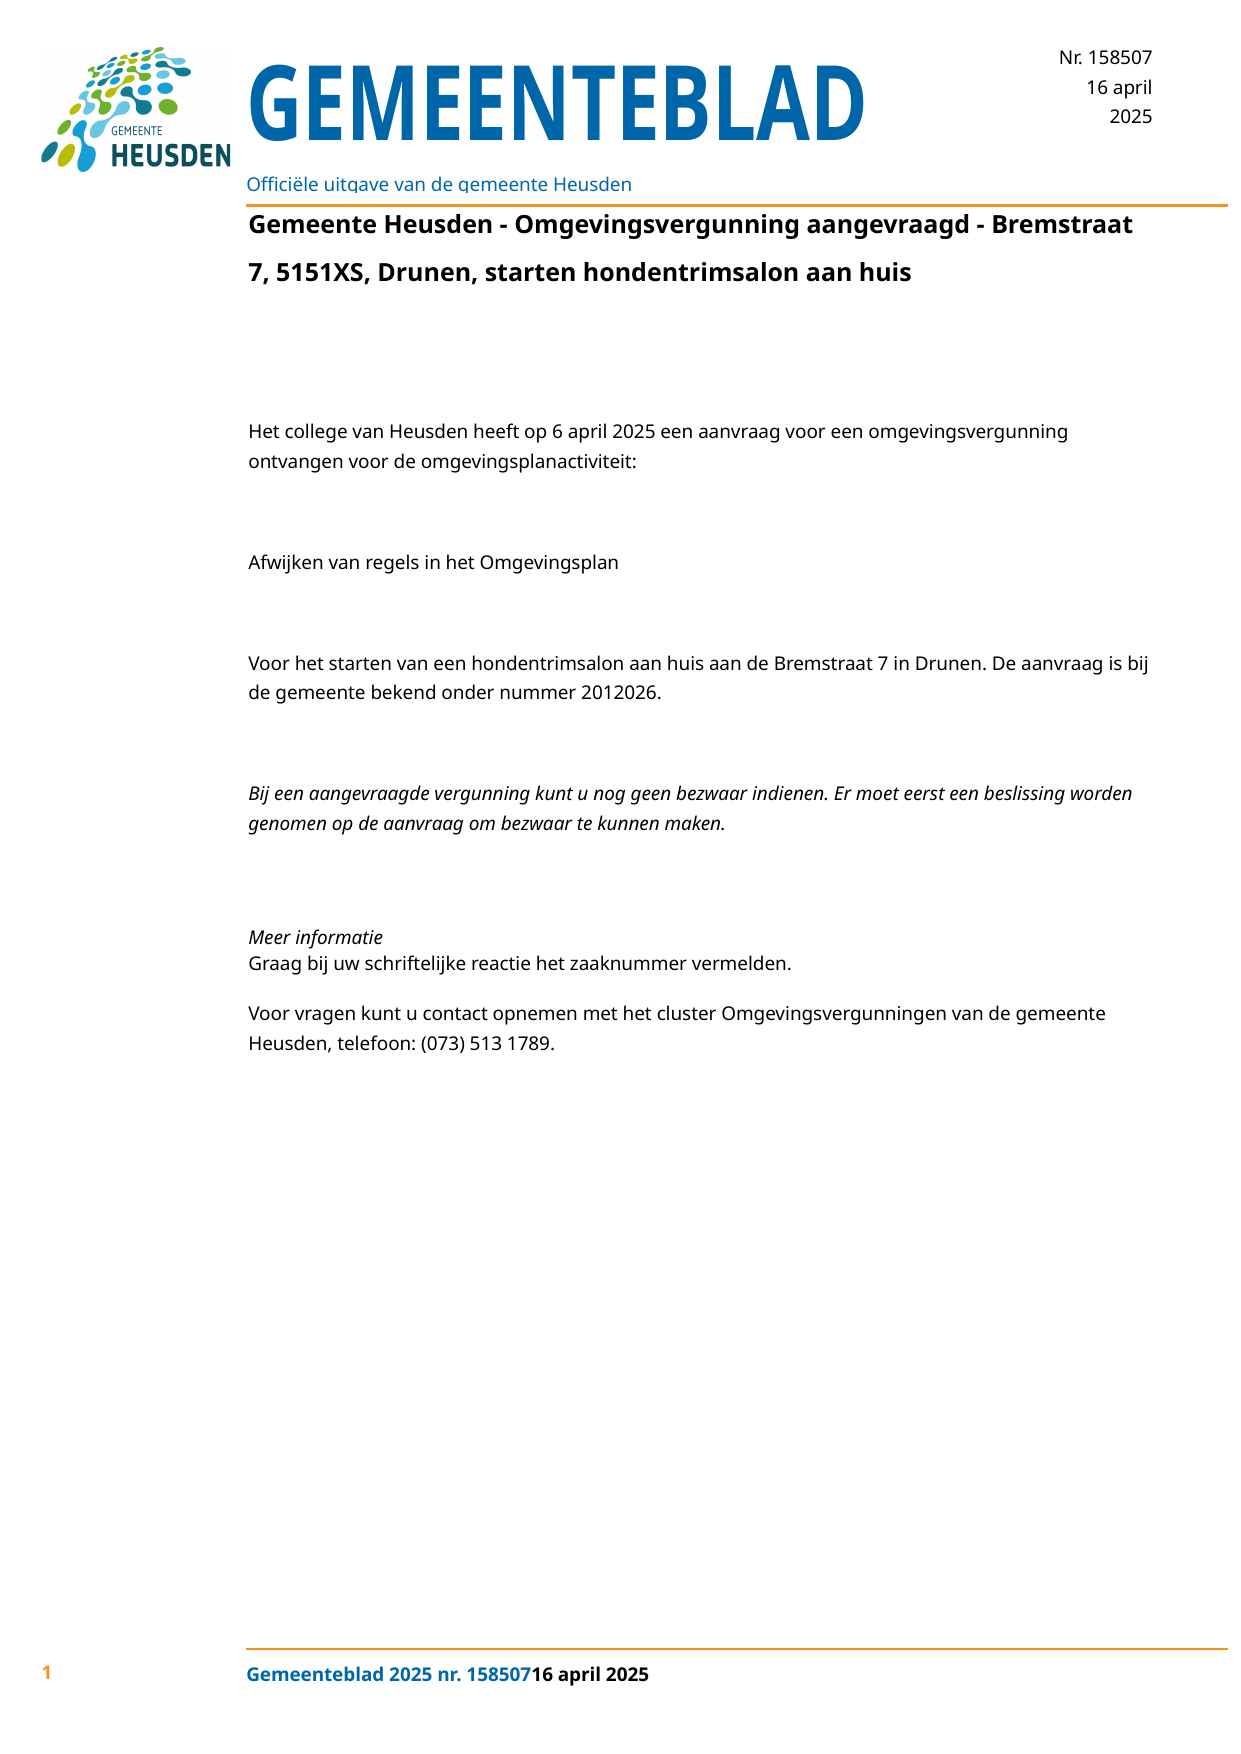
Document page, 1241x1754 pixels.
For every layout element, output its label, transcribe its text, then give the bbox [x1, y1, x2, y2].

text Voor vragen kunt u contact opnemen met het cluster Omgevingsvergunningen van de gemeente Heusden, telefoon: (073) 513 1789. [248, 1001, 1152, 1056]
text Graag bij uw schriftelijke reactie het zaaknummer vermelden. [248, 950, 1152, 976]
text Het college van Heusden heeft op 6 april 2025 een aanvraag voor een omgevingsvergunning ontvangen voor de omgevingsplanactiviteit: [248, 419, 1152, 474]
text Voor het starten van een hondentrimsalon aan huis aan de Bremstraat 7 in Drunen. De aanvraag is bij de gemeente bekend onder nummer 2012026. [248, 650, 1152, 705]
text Meer informatie [248, 924, 1152, 950]
text Afwijken van regels in het Omgevingsplan [248, 549, 1152, 575]
text Gemeente Heusden - Omgevingsvergunning aangevraagd - Bremstraat 7, 5151XS, Drunen, starten hondentrimsalon aan huis [248, 207, 1152, 288]
picture [41, 47, 231, 172]
text Bij een aangevraagde vergunning kunt u nog geen bezwaar indienen. Er moet eerst een beslissing worden genomen op de aanvraag om bezwaar te kunnen maken. [248, 780, 1152, 836]
